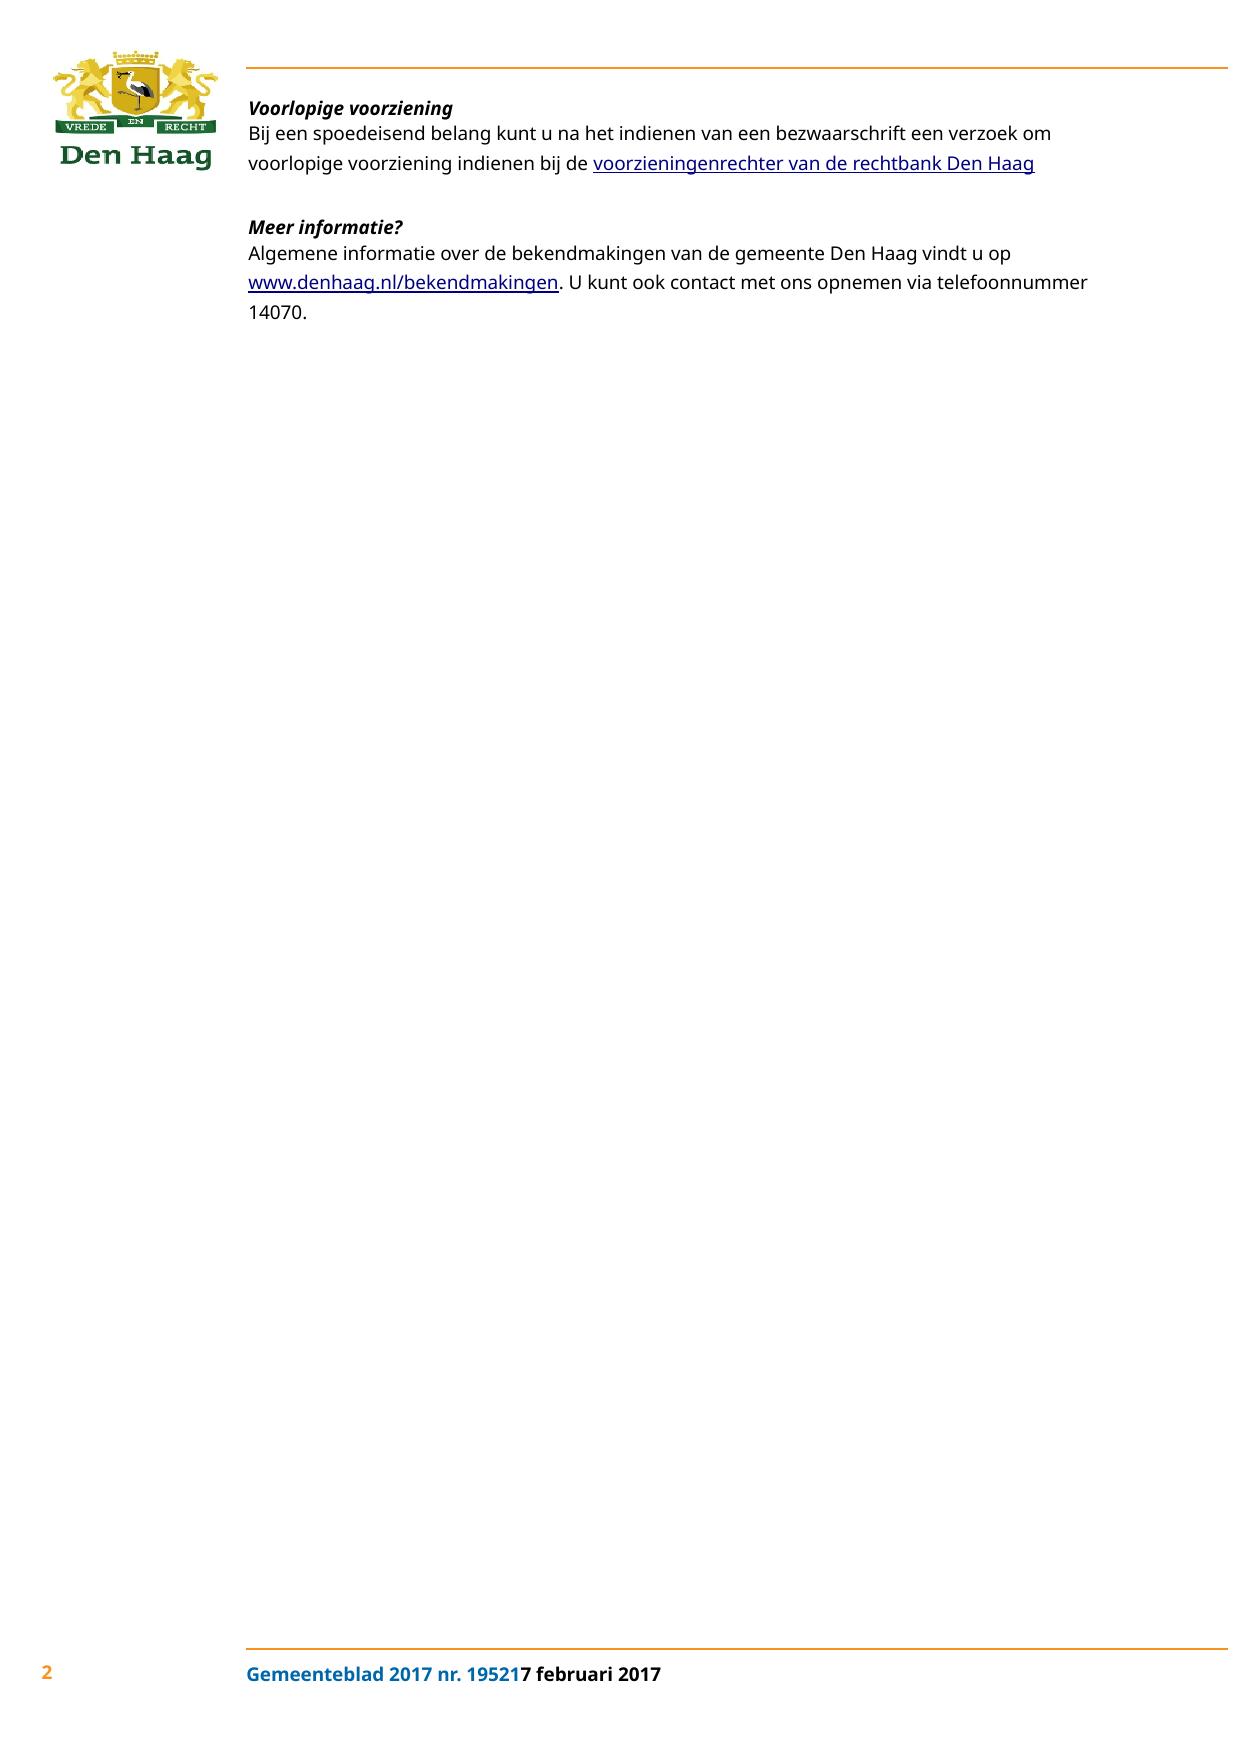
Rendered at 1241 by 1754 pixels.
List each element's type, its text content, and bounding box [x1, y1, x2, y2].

picture [41, 47, 231, 172]
text Bij een spoedeisend belang kunt u na het indienen van een bezwaarschrift een verzoek om voorlopige voorziening indienen bij de voorzieningenrechter van de rechtbank Den Haag [248, 121, 1152, 176]
text Voorlopige voorziening [248, 95, 1152, 121]
text Meer informatie? [248, 214, 1152, 240]
text Algemene informatie over de bekendmakingen van de gemeente Den Haag vindt u op www.denhaag.nl/bekendmakingen. U kunt ook contact met ons opnemen via telefoonnummer 14070. [248, 240, 1152, 325]
